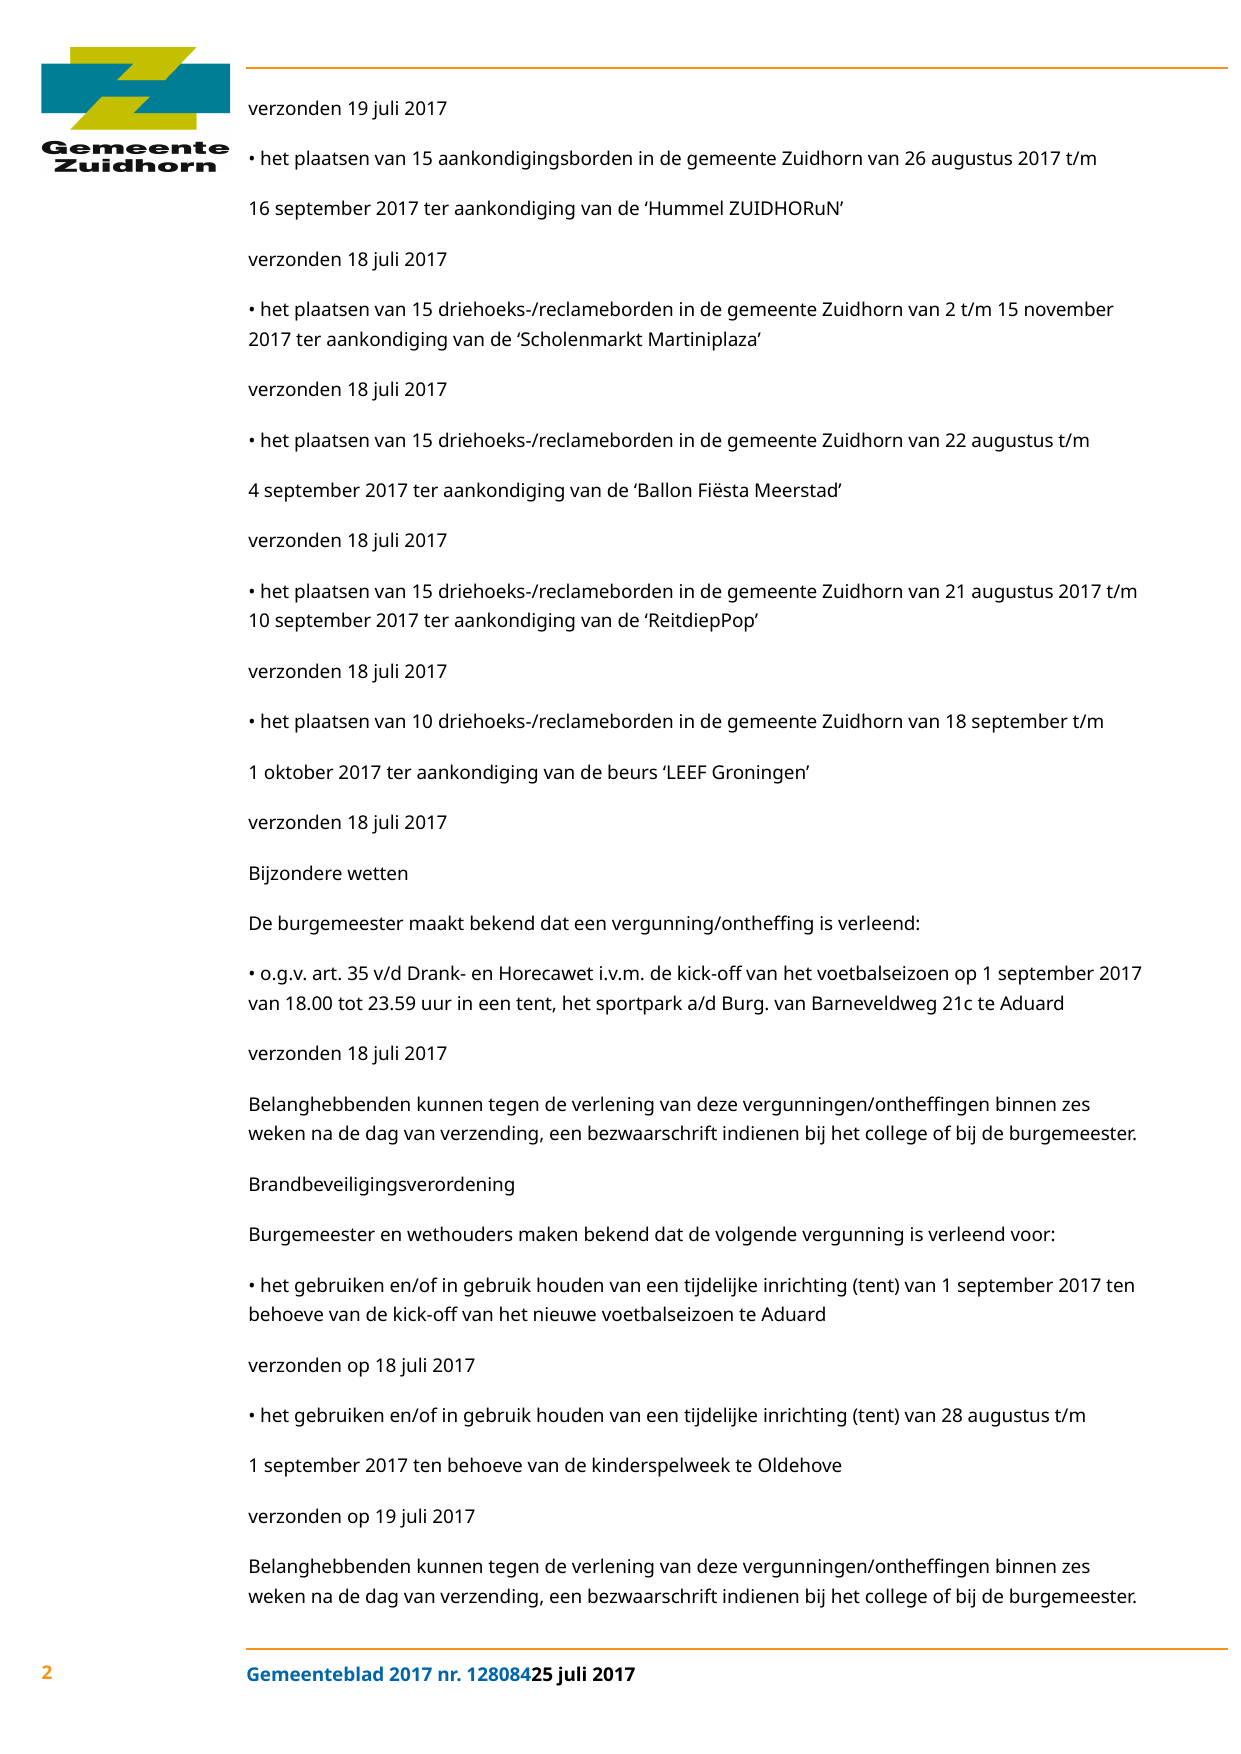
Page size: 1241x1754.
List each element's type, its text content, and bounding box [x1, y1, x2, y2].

text verzonden op 18 juli 2017 [248, 1352, 1152, 1378]
text verzonden 18 juli 2017 [248, 246, 1152, 272]
text 1 oktober 2017 ter aankondiging van de beurs ‘LEEF Groningen’ [248, 759, 1152, 785]
text Brandbeveiligingsverordening [248, 1171, 1152, 1197]
text • het gebruiken en/of in gebruik houden van een tijdelijke inrichting (tent) van 28 augustus t/m [248, 1402, 1152, 1428]
text De burgemeester maakt bekend dat een vergunning/ontheffing is verleend: [248, 910, 1152, 936]
text verzonden 19 juli 2017 [248, 95, 1152, 121]
text Burgemeester en wethouders maken bekend dat de volgende vergunning is verleend voor: [248, 1221, 1152, 1247]
text • het plaatsen van 15 driehoeks-/reclameborden in de gemeente Zuidhorn van 22 augustus t/m [248, 427, 1152, 453]
text verzonden 18 juli 2017 [248, 376, 1152, 402]
text • het plaatsen van 10 driehoeks-/reclameborden in de gemeente Zuidhorn van 18 september t/m [248, 708, 1152, 734]
text • het plaatsen van 15 driehoeks-/reclameborden in de gemeente Zuidhorn van 2 t/m 15 november 2017 ter aankondiging van de ‘Scholenmarkt Martiniplaza’ [248, 296, 1152, 352]
text verzonden 18 juli 2017 [248, 528, 1152, 553]
text Belanghebbenden kunnen tegen de verlening van deze vergunningen/ontheffingen binnen zes weken na de dag van verzending, een bezwaarschrift indienen bij het college of bij de burgemeester. [248, 1091, 1152, 1146]
text verzonden op 19 juli 2017 [248, 1503, 1152, 1529]
text Bijzondere wetten [248, 860, 1152, 886]
text verzonden 18 juli 2017 [248, 809, 1152, 835]
picture [41, 47, 231, 172]
text • het gebruiken en/of in gebruik houden van een tijdelijke inrichting (tent) van 1 september 2017 ten behoeve van de kick-off van het nieuwe voetbalseizoen te Aduard [248, 1272, 1152, 1327]
text • het plaatsen van 15 aankondigingsborden in de gemeente Zuidhorn van 26 augustus 2017 t/m [248, 145, 1152, 171]
text • o.g.v. art. 35 v/d Drank- en Horecawet i.v.m. de kick-off van het voetbalseizoen op 1 september 2017 van 18.00 tot 23.59 uur in een tent, het sportpark a/d Burg. van Barneveldweg 21c te Aduard [248, 961, 1152, 1016]
text 1 september 2017 ten behoeve van de kinderspelweek te Oldehove [248, 1453, 1152, 1478]
text 4 september 2017 ter aankondiging van de ‘Ballon Fiësta Meerstad’ [248, 477, 1152, 503]
text verzonden 18 juli 2017 [248, 1041, 1152, 1066]
text verzonden 18 juli 2017 [248, 658, 1152, 684]
text • het plaatsen van 15 driehoeks-/reclameborden in de gemeente Zuidhorn van 21 augustus 2017 t/m 10 september 2017 ter aankondiging van de ‘ReitdiepPop’ [248, 578, 1152, 633]
text Belanghebbenden kunnen tegen de verlening van deze vergunningen/ontheffingen binnen zes weken na de dag van verzending, een bezwaarschrift indienen bij het college of bij de burgemeester. [248, 1553, 1152, 1609]
text 16 september 2017 ter aankondiging van de ‘Hummel ZUIDHORuN’ [248, 196, 1152, 221]
